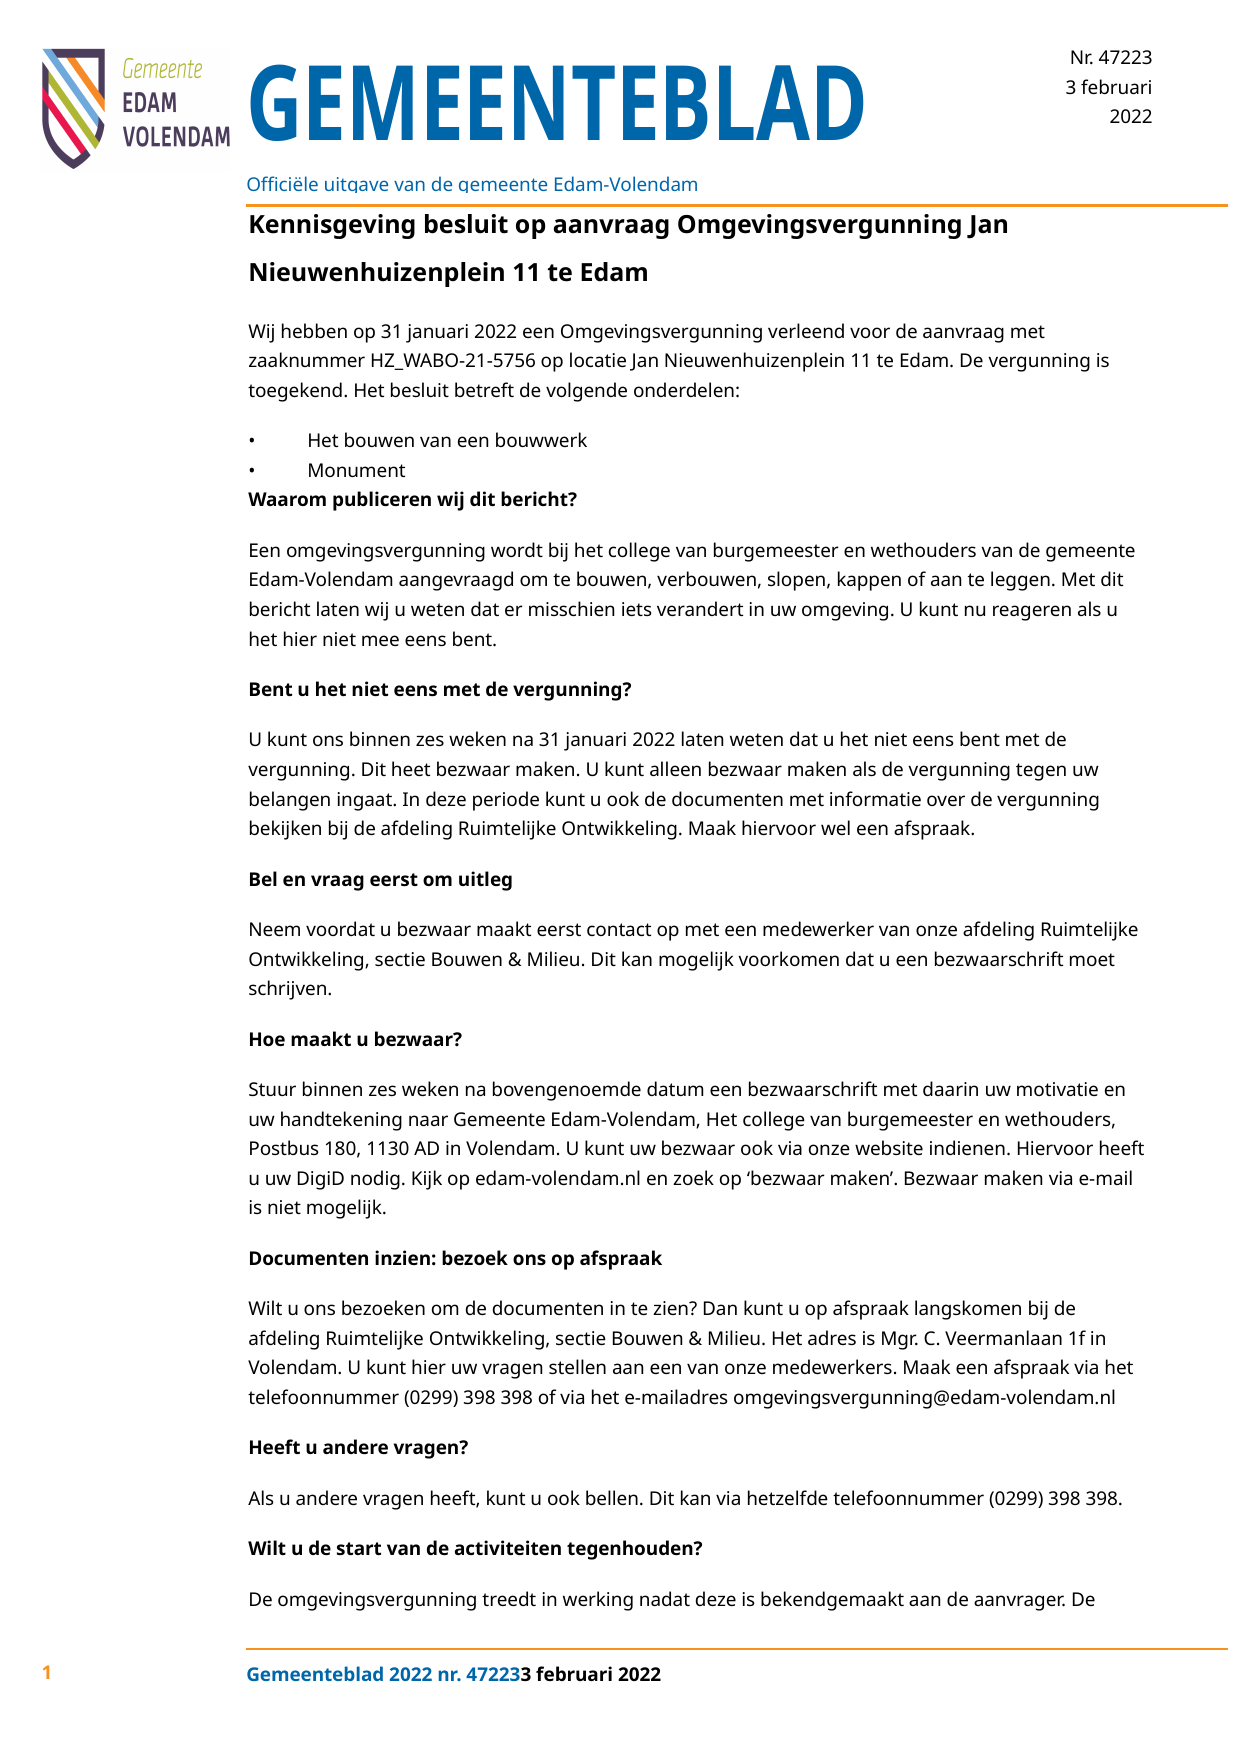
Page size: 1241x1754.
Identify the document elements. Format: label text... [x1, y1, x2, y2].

text Documenten inzien: bezoek ons op afspraak [248, 1245, 1152, 1271]
text Heeft u andere vragen? [248, 1434, 1152, 1460]
text U kunt ons binnen zes weken na 31 januari 2022 laten weten dat u het niet eens bent met de vergunning. Dit heet bezwaar maken. U kunt alleen bezwaar maken als de vergunning tegen uw belangen ingaat. In deze periode kunt u ook de documenten met informatie over de vergunning bekijken bij de afdeling Ruimtelijke Ontwikkeling. Maak hiervoor wel een afspraak. [248, 727, 1152, 841]
text Wilt u ons bezoeken om de documenten in te zien? Dan kunt u op afspraak langskomen bij de afdeling Ruimtelijke Ontwikkeling, sectie Bouwen & Milieu. Het adres is Mgr. C. Veermanlaan 1f in Volendam. U kunt hier uw vragen stellen aan een van onze medewerkers. Maak een afspraak via het telefoonnummer (0299) 398 398 of via het e-mailadres omgevingsvergunning@edam-volendam.nl [248, 1295, 1152, 1410]
text Bent u het niet eens met de vergunning? [248, 676, 1152, 702]
text Wij hebben op 31 januari 2022 een Omgevingsvergunning verleend voor de aanvraag met zaaknummer HZ_WABO-21-5756 op locatie Jan Nieuwenhuizenplein 11 te Edam. De vergunning is toegekend. Het besluit betreft de volgende onderdelen: [248, 318, 1152, 403]
text Neem voordat u bezwaar maakt eerst contact op met een medewerker van onze afdeling Ruimtelijke Ontwikkeling, sectie Bouwen & Milieu. Dit kan mogelijk voorkomen dat u een bezwaarschrift moet schrijven. [248, 916, 1152, 1001]
list Het bouwen van een bouwwerk [248, 427, 1152, 453]
list Monument [248, 457, 1152, 483]
text Als u andere vragen heeft, kunt u ook bellen. Dit kan via hetzelfde telefoonnummer (0299) 398 398. [248, 1485, 1152, 1511]
text Waarom publiceren wij dit bericht? [248, 487, 1152, 512]
text Bel en vraag eerst om uitleg [248, 866, 1152, 892]
text Hoe maakt u bezwaar? [248, 1026, 1152, 1052]
picture [41, 47, 231, 172]
text Een omgevingsvergunning wordt bij het college van burgemeester en wethouders van de gemeente Edam-Volendam aangevraagd om te bouwen, verbouwen, slopen, kappen of aan te leggen. Met dit bericht laten wij u weten dat er misschien iets verandert in uw omgeving. U kunt nu reageren als u het hier niet mee eens bent. [248, 537, 1152, 652]
text De omgevingsvergunning treedt in werking nadat deze is bekendgemaakt aan de aanvrager. De [248, 1586, 1152, 1612]
text Kennisgeving besluit op aanvraag Omgevingsvergunning Jan Nieuwenhuizenplein 11 te Edam [248, 207, 1152, 288]
text Wilt u de start van de activiteiten tegenhouden? [248, 1535, 1152, 1561]
text Stuur binnen zes weken na bovengenoemde datum een bezwaarschrift met daarin uw motivatie en uw handtekening naar Gemeente Edam-Volendam, Het college van burgemeester en wethouders, Postbus 180, 1130 AD in Volendam. U kunt uw bezwaar ook via onze website indienen. Hiervoor heeft u uw DigiD nodig. Kijk op edam-volendam.nl en zoek op ‘bezwaar maken’. Bezwaar maken via e-mail is niet mogelijk. [248, 1076, 1152, 1220]
